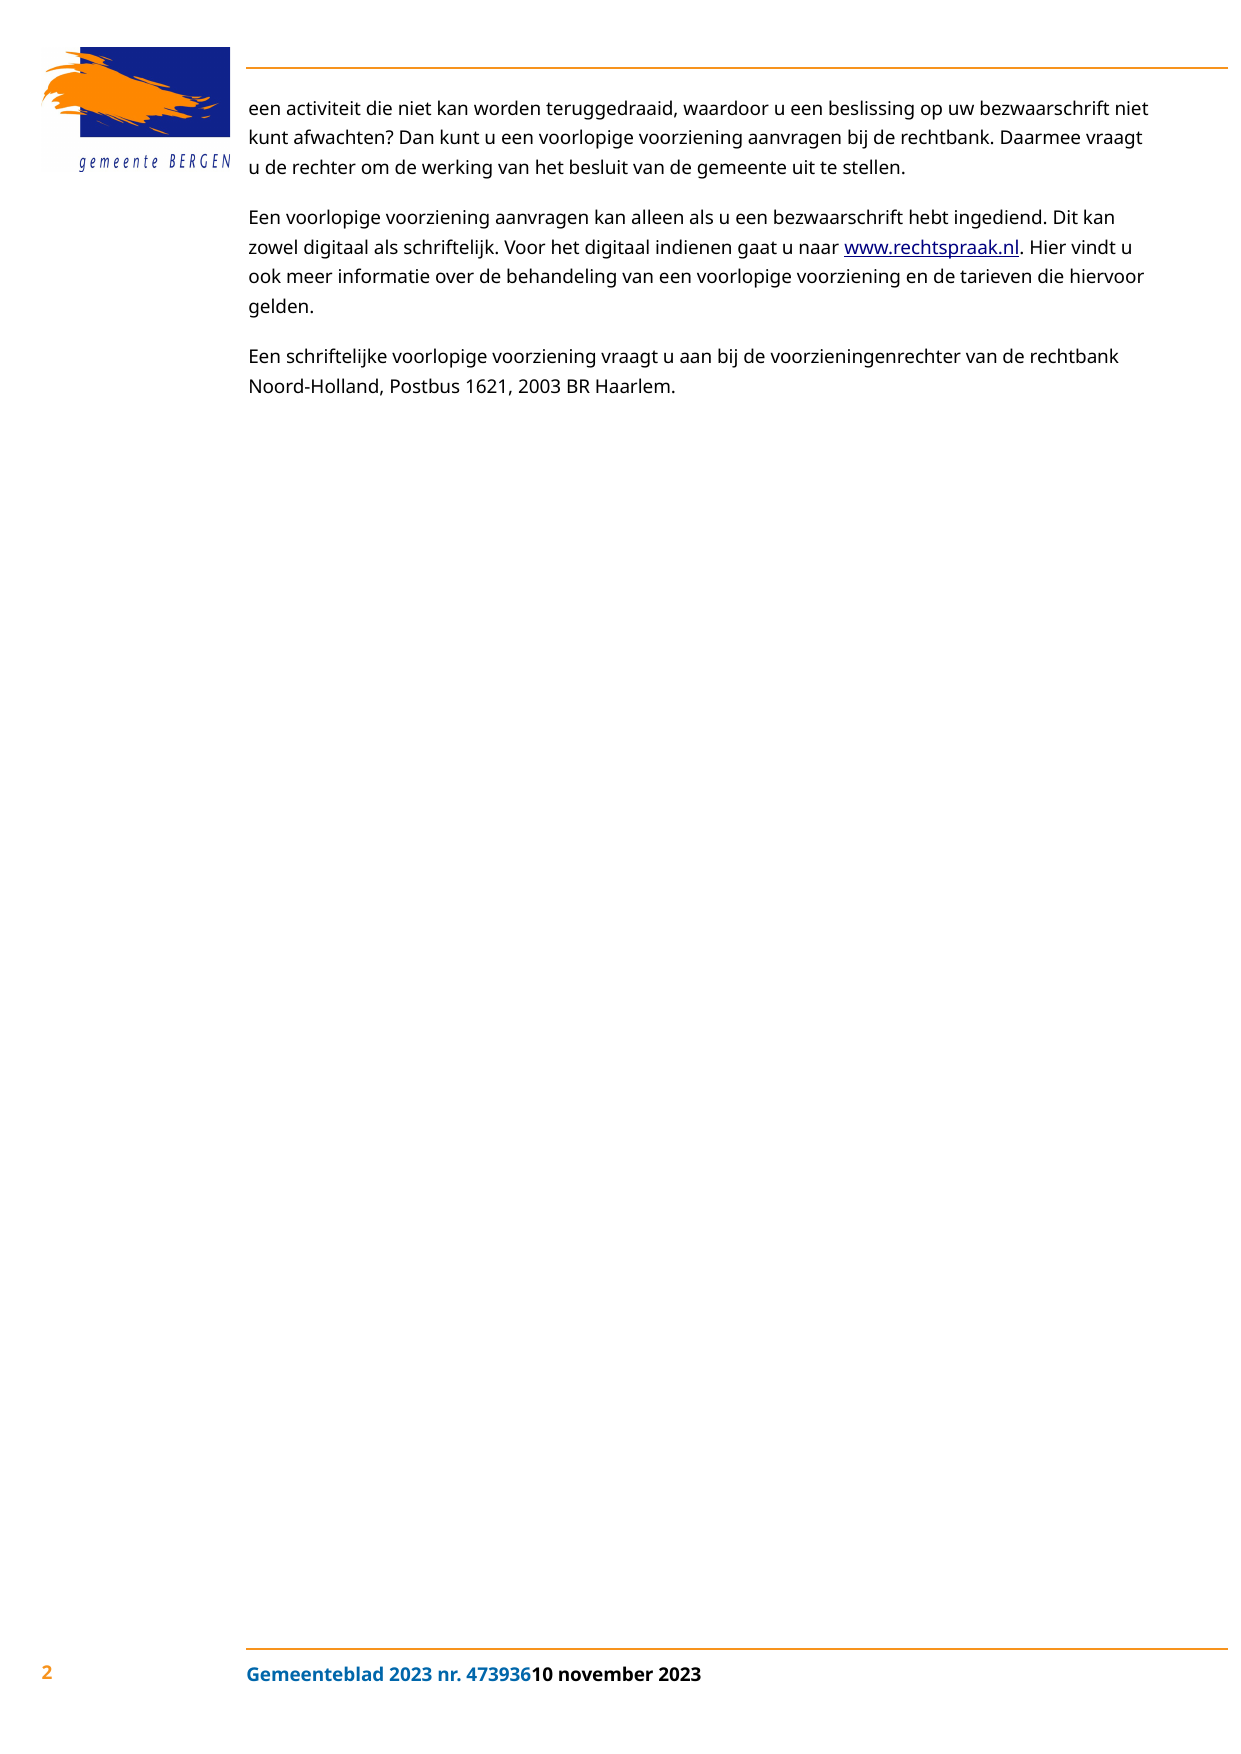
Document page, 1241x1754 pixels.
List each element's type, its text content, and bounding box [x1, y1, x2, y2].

text Een voorlopige voorziening aanvragen kan alleen als u een bezwaarschrift hebt ingediend. Dit kan zowel digitaal als schriftelijk. Voor het digitaal indienen gaat u naar www.rechtspraak.nl. Hier vindt u ook meer informatie over de behandeling van een voorlopige voorziening en de tarieven die hiervoor gelden. [248, 204, 1152, 319]
text Een schriftelijke voorlopige voorziening vraagt u aan bij de voorzieningenrechter van de rechtbank Noord-Holland, Postbus 1621, 2003 BR Haarlem. [248, 343, 1152, 399]
picture [41, 47, 231, 172]
text een activiteit die niet kan worden teruggedraaid, waardoor u een beslissing op uw bezwaarschrift niet kunt afwachten? Dan kunt u een voorlopige voorziening aanvragen bij de rechtbank. Daarmee vraagt u de rechter om de werking van het besluit van de gemeente uit te stellen. [248, 95, 1152, 180]
